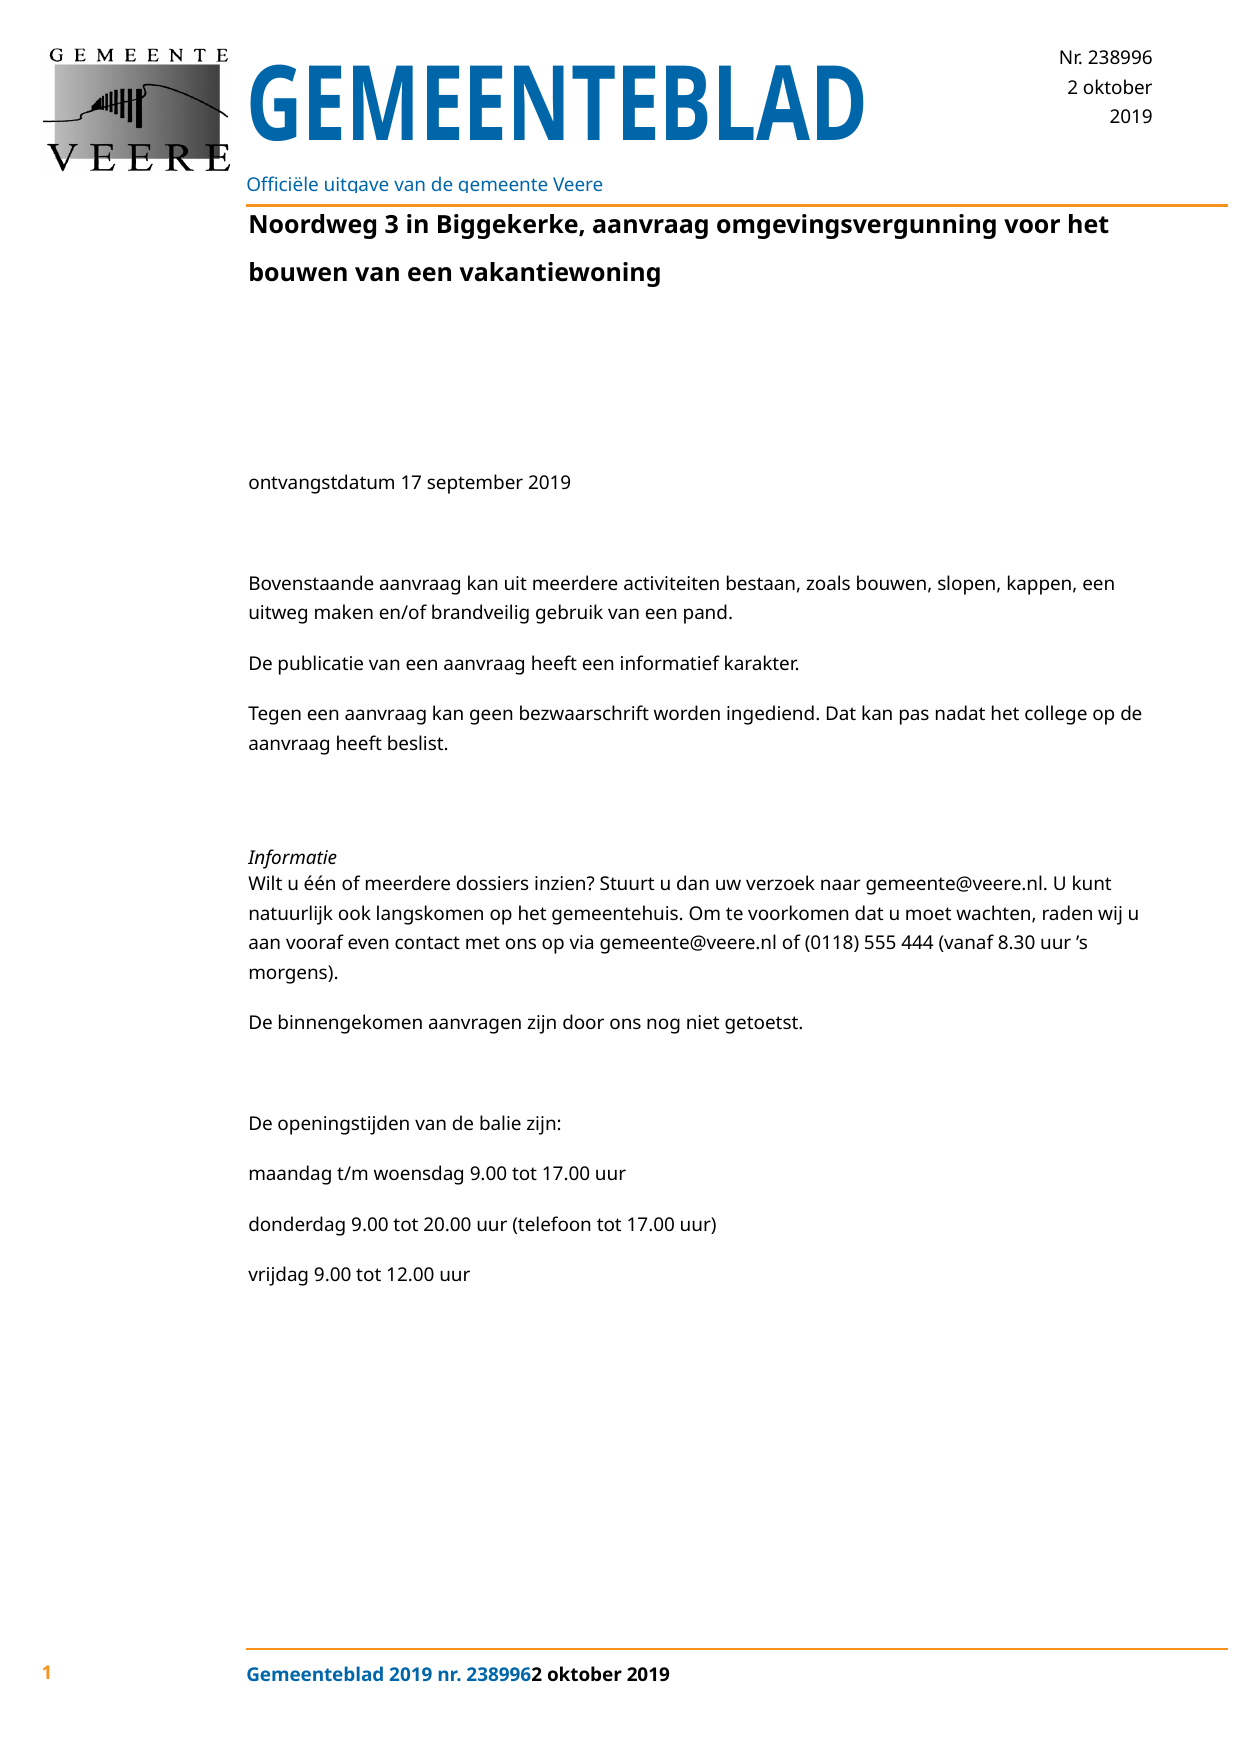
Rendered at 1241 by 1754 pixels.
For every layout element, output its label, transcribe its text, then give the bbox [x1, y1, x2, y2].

text vrijdag 9.00 tot 12.00 uur [248, 1261, 1152, 1287]
text De publicatie van een aanvraag heeft een informatief karakter. [248, 650, 1152, 676]
text Tegen een aanvraag kan geen bezwaarschrift worden ingediend. Dat kan pas nadat het college op de aanvraag heeft beslist. [248, 700, 1152, 756]
text Bovenstaande aanvraag kan uit meerdere activiteiten bestaan, zoals bouwen, slopen, kappen, een uitweg maken en/of brandveilig gebruik van een pand. [248, 570, 1152, 625]
text De openingstijden van de balie zijn: [248, 1110, 1152, 1136]
picture [41, 47, 231, 172]
text maandag t/m woensdag 9.00 tot 17.00 uur [248, 1161, 1152, 1186]
text De binnengekomen aanvragen zijn door ons nog niet getoetst. [248, 1009, 1152, 1035]
text donderdag 9.00 tot 20.00 uur (telefoon tot 17.00 uur) [248, 1211, 1152, 1237]
text Wilt u één of meerdere dossiers inzien? Stuurt u dan uw verzoek naar gemeente@veere.nl. U kunt natuurlijk ook langskomen op het gemeentehuis. Om te voorkomen dat u moet wachten, raden wij u aan vooraf even contact met ons op via gemeente@veere.nl of (0118) 555 444 (vanaf 8.30 uur ’s morgens). [248, 870, 1152, 984]
text ontvangstdatum 17 september 2019 [248, 469, 1152, 495]
text Informatie [248, 844, 1152, 870]
text Noordweg 3 in Biggekerke, aanvraag omgevingsvergunning voor het bouwen van een vakantiewoning [248, 207, 1152, 288]
